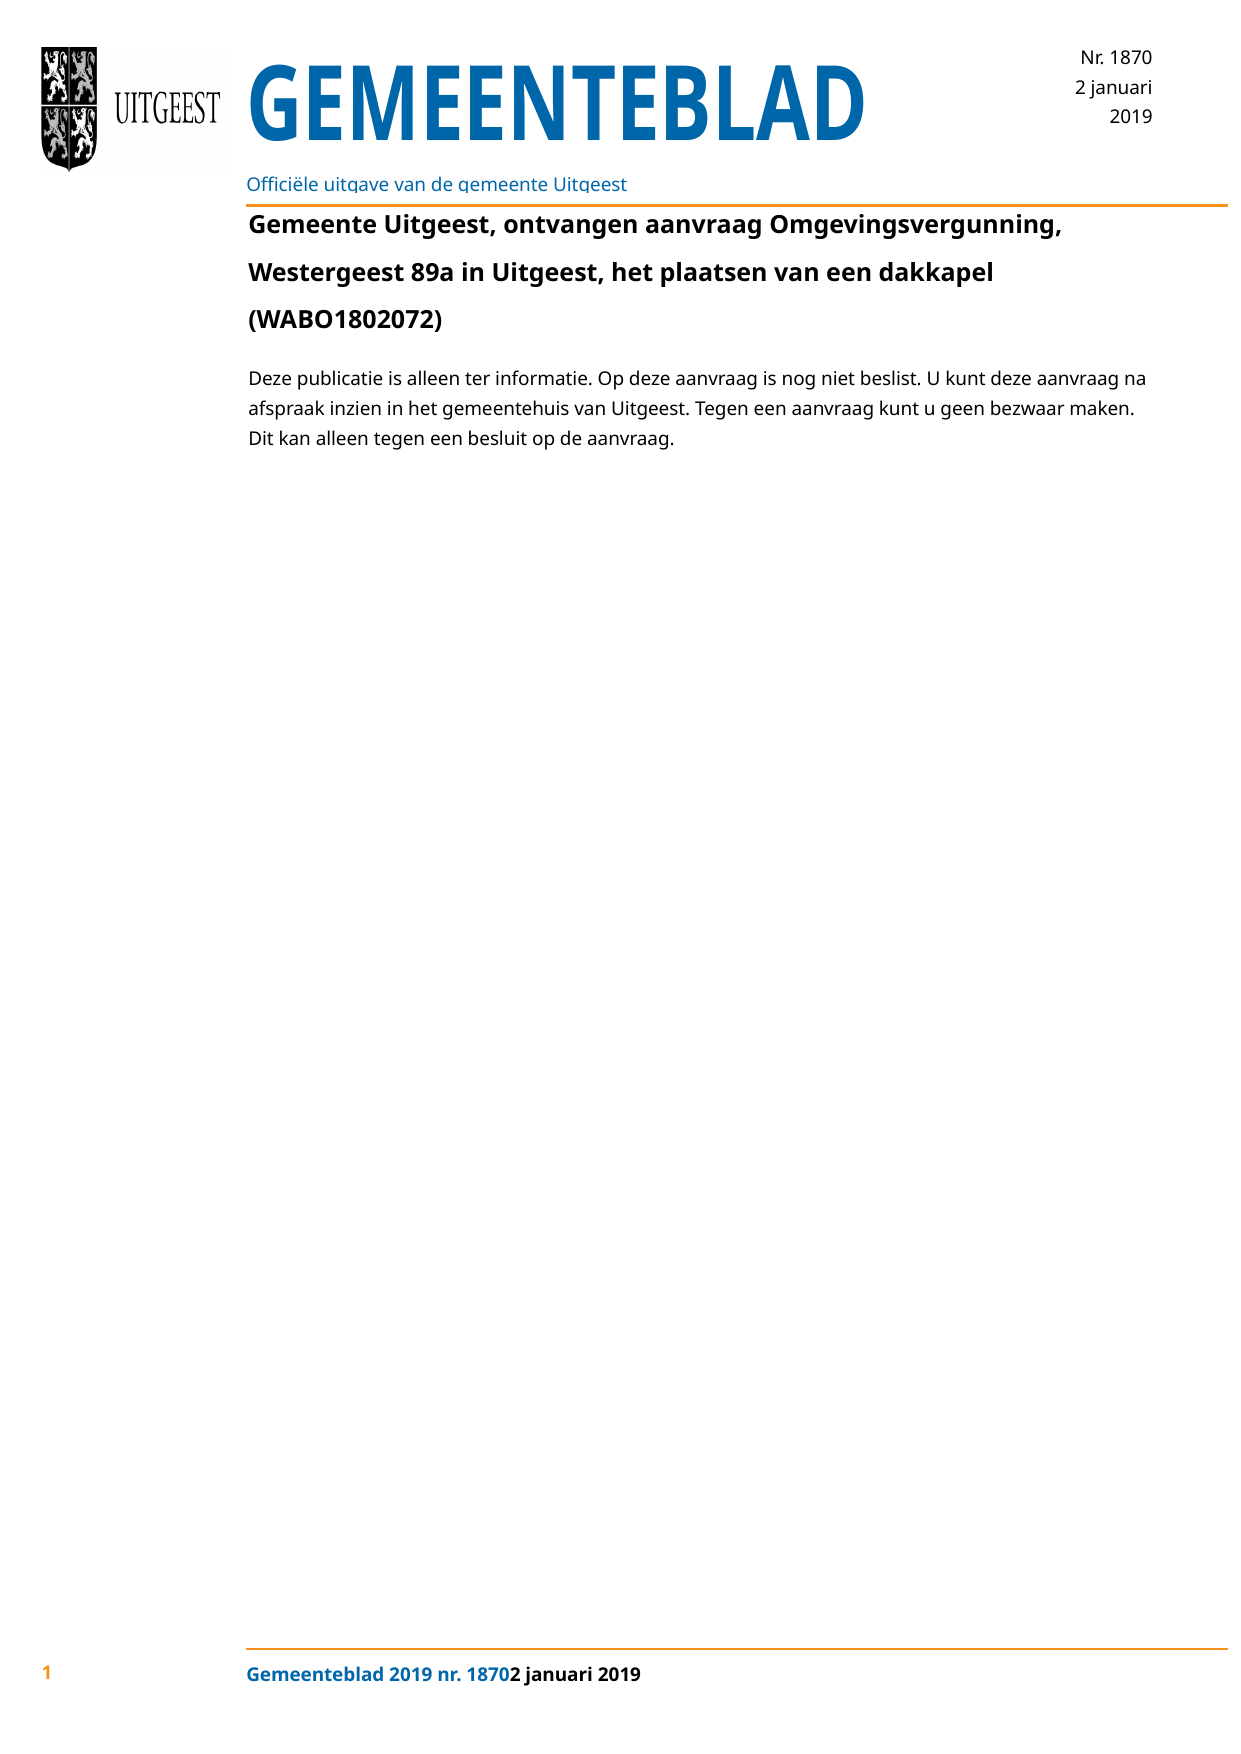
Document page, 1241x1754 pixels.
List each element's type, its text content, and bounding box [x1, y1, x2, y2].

picture [41, 47, 231, 172]
text Deze publicatie is alleen ter informatie. Op deze aanvraag is nog niet beslist. U kunt deze aanvraag na afspraak inzien in het gemeentehuis van Uitgeest. Tegen een aanvraag kunt u geen bezwaar maken. Dit kan alleen tegen een besluit op de aanvraag. [248, 366, 1152, 450]
text Gemeente Uitgeest, ontvangen aanvraag Omgevingsvergunning, Westergeest 89a in Uitgeest, het plaatsen van een dakkapel (WABO1802072) [248, 207, 1152, 336]
